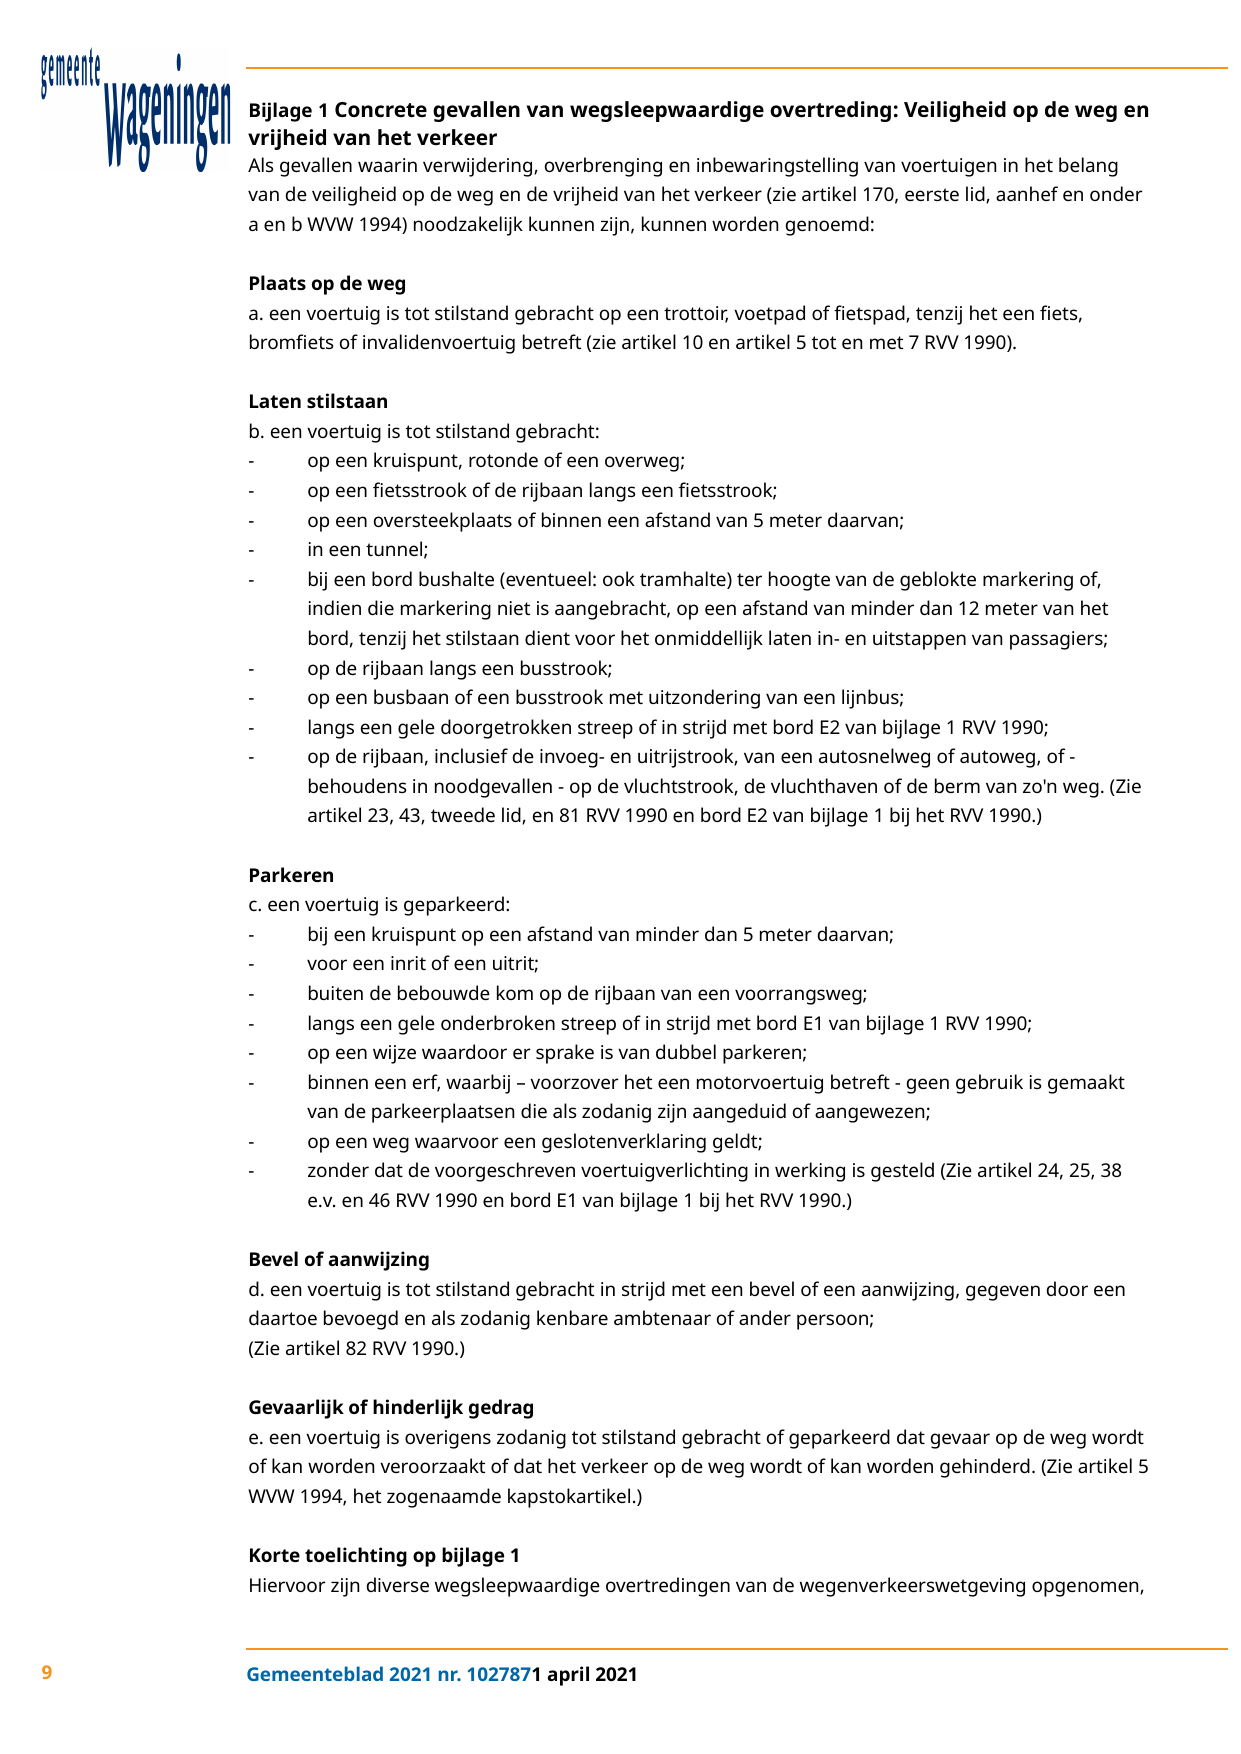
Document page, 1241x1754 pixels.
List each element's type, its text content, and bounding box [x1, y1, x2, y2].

text Laten stilstaan [248, 388, 1152, 414]
list op een oversteekplaats of binnen een afstand van 5 meter daarvan; [248, 507, 1152, 532]
list langs een gele onderbroken streep of in strijd met bord E1 van bijlage 1 RVV 1990; [248, 1010, 1152, 1035]
list op een kruispunt, rotonde of een overweg; [248, 448, 1152, 473]
list op een weg waarvoor een geslotenverklaring geldt; [248, 1128, 1152, 1154]
text Gevaarlijk of hinderlijk gedrag [248, 1394, 1152, 1420]
list op een fietsstrook of de rijbaan langs een fietsstrook; [248, 477, 1152, 503]
list langs een gele doorgetrokken streep of in strijd met bord E2 van bijlage 1 RVV 1990; [248, 714, 1152, 739]
text Korte toelichting op bijlage 1 [248, 1542, 1152, 1568]
picture [41, 47, 231, 172]
text Parkeren [248, 862, 1152, 887]
text e. een voertuig is overigens zodanig tot stilstand gebracht of geparkeerd dat gevaar op de weg wordt of kan worden veroorzaakt of dat het verkeer op de weg wordt of kan worden gehinderd. (Zie artikel 5 WVW 1994, het zogenaamde kapstokartikel.) [248, 1424, 1152, 1509]
text c. een voertuig is geparkeerd: [248, 891, 1152, 917]
text Als gevallen waarin verwijdering, overbrenging en inbewaringstelling van voertuigen in het belang van de veiligheid op de weg en de vrijheid van het verkeer (zie artikel 170, eerste lid, aanhef en onder a en b WVW 1994) noodzakelijk kunnen zijn, kunnen worden genoemd: [248, 152, 1152, 237]
list op een wijze waardoor er sprake is van dubbel parkeren; [248, 1039, 1152, 1065]
list buiten de bebouwde kom op de rijbaan van een voorrangsweg; [248, 980, 1152, 1006]
text a. een voertuig is tot stilstand gebracht op een trottoir, voetpad of fietspad, tenzij het een fiets, bromfiets of invalidenvoertuig betreft (zie artikel 10 en artikel 5 tot en met 7 RVV 1990). [248, 300, 1152, 355]
list zonder dat de voorgeschreven voertuigverlichting in werking is gesteld (Zie artikel 24, 25, 38 e.v. en 46 RVV 1990 en bord E1 van bijlage 1 bij het RVV 1990.) [248, 1158, 1152, 1213]
text Plaats op de weg [248, 270, 1152, 296]
list voor een inrit of een uitrit; [248, 951, 1152, 976]
list op een busbaan of een busstrook met uitzondering van een lijnbus; [248, 684, 1152, 710]
text b. een voertuig is tot stilstand gebracht: [248, 418, 1152, 444]
list bij een kruispunt op een afstand van minder dan 5 meter daarvan; [248, 921, 1152, 947]
text (Zie artikel 82 RVV 1990.) [248, 1335, 1152, 1361]
list in een tunnel; [248, 536, 1152, 562]
text Hiervoor zijn diverse wegsleepwaardige overtredingen van de wegenverkeerswetgeving opgenomen, [248, 1572, 1152, 1597]
text d. een voertuig is tot stilstand gebracht in strijd met een bevel of een aanwijzing, gegeven door een daartoe bevoegd en als zodanig kenbare ambtenaar of ander persoon; [248, 1276, 1152, 1331]
list op de rijbaan langs een busstrook; [248, 655, 1152, 680]
text Bijlage 1 Concrete gevallen van wegsleepwaardige overtreding: Veiligheid op de weg en vrijheid van het verkeer [248, 95, 1152, 152]
list op de rijbaan, inclusief de invoeg- en uitrijstrook, van een autosnelweg of autoweg, of - behoudens in noodgevallen - op de vluchtstrook, de vluchthaven of de berm van zo'n weg. (Zie artikel 23, 43, tweede lid, en 81 RVV 1990 en bord E2 van bijlage 1 bij het RVV 1990.) [248, 743, 1152, 828]
list binnen een erf, waarbij – voorzover het een motorvoertuig betreft - geen gebruik is gemaakt van de parkeerplaatsen die als zodanig zijn aangeduid of aangewezen; [248, 1069, 1152, 1124]
list bij een bord bushalte (eventueel: ook tramhalte) ter hoogte van de geblokte markering of, indien die markering niet is aangebracht, op een afstand van minder dan 12 meter van het bord, tenzij het stilstaan dient voor het onmiddellijk laten in- en uitstappen van passagiers; [248, 566, 1152, 651]
text Bevel of aanwijzing [248, 1246, 1152, 1272]
